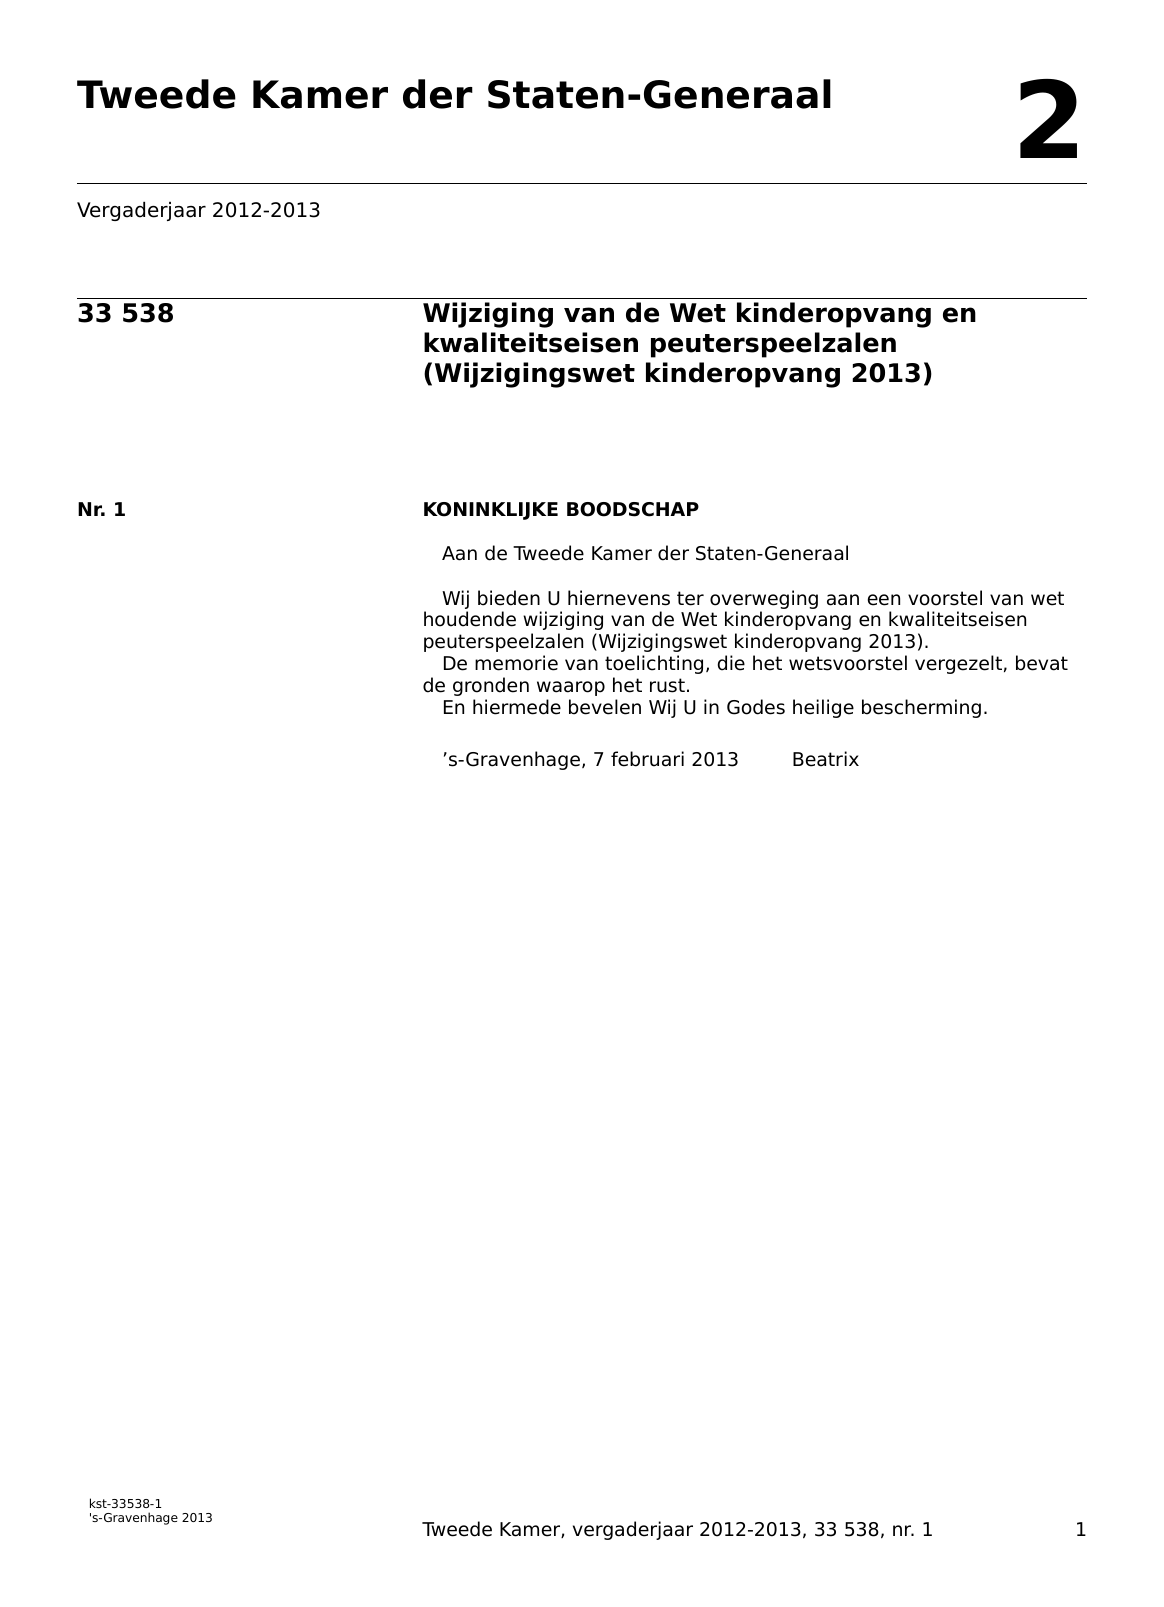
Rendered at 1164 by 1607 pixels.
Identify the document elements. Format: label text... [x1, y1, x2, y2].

text kst-33538-1 [88, 1497, 323, 1511]
text De memorie van toelichting, die het wetsvoorstel vergezelt, bevat de gronden waarop het rust. [422, 653, 1087, 697]
text Wij bieden U hiernevens ter overweging aan een voorstel van wet houdende wijziging van de Wet kinderopvang en kwaliteitseisen peuterspeelzalen (Wijzigingswet kinderopvang 2013). [422, 587, 1087, 653]
table_cell Vergaderjaar 2012-2013 [77, 184, 1087, 298]
subtitle Nr. 1 KONINKLIJKE BOODSCHAP [77, 499, 1087, 521]
subtitle 33 538 Wijziging van de Wet kinderopvang en kwaliteitseisen peuterspeelzalen (Wijzigingswet kinderopvang 2013) [77, 299, 1087, 388]
text En hiermede bevelen Wij U in Godes heilige bescherming. [422, 697, 1087, 719]
text Aan de Tweede Kamer der Staten-Generaal [422, 543, 1087, 565]
table_header Tweede Kamer der Staten-Generaal [77, 59, 886, 183]
table_header 2 [886, 59, 1087, 183]
text ’s-Gravenhage, 7 februari 2013 Beatrix [422, 749, 1087, 771]
text 's-Gravenhage 2013 [88, 1511, 323, 1525]
